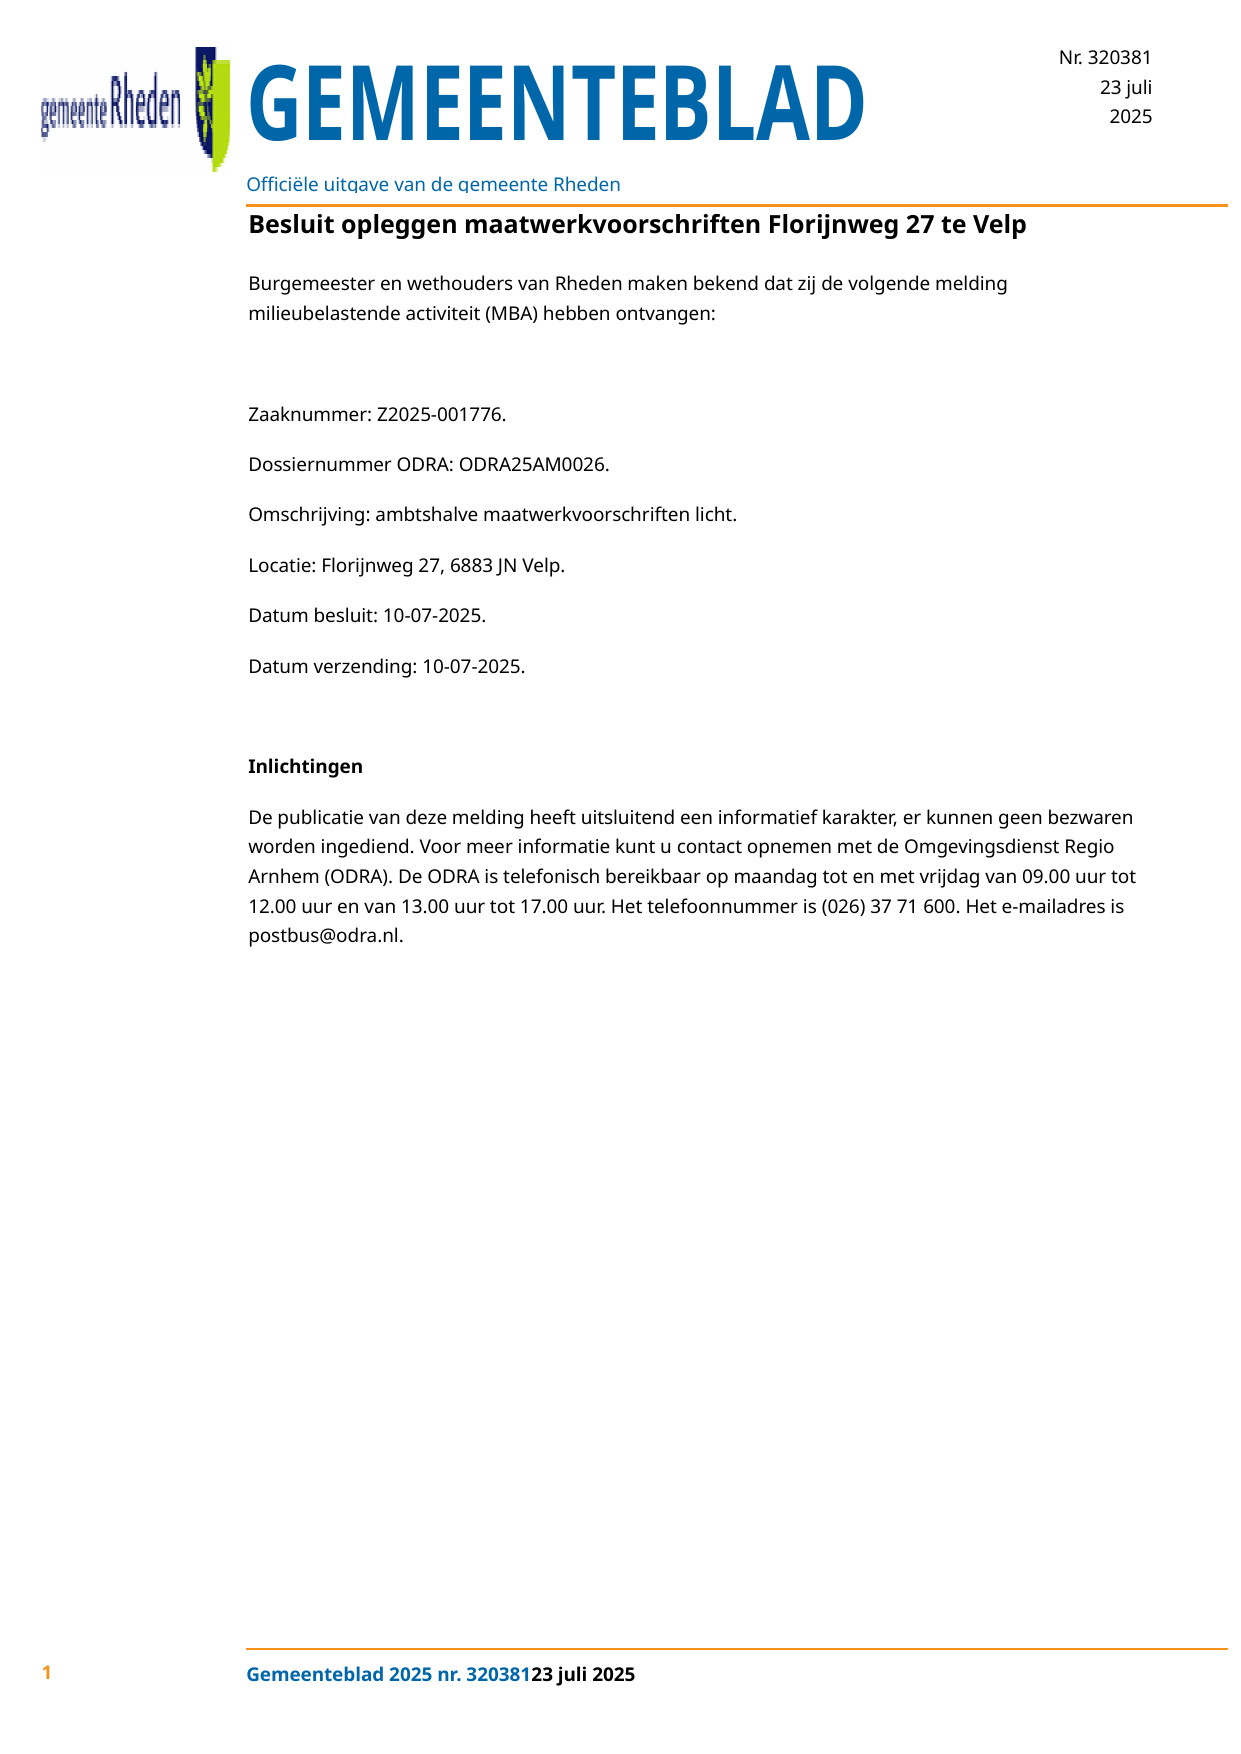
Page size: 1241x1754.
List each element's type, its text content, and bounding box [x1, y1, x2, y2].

text Datum besluit: 10-07-2025. [248, 602, 1152, 628]
text Burgemeester en wethouders van Rheden maken bekend dat zij de volgende melding milieubelastende activiteit (MBA) hebben ontvangen: [248, 270, 1152, 326]
text Omschrijving: ambtshalve maatwerkvoorschriften licht. [248, 502, 1152, 527]
text Inlichtingen [248, 754, 1152, 779]
text Zaaknummer: Z2025-001776. [248, 401, 1152, 426]
text Dossiernummer ODRA: ODRA25AM0026. [248, 451, 1152, 477]
text Locatie: Florijnweg 27, 6883 JN Velp. [248, 552, 1152, 578]
text Besluit opleggen maatwerkvoorschriften Florijnweg 27 te Velp [248, 207, 1152, 241]
text Datum verzending: 10-07-2025. [248, 653, 1152, 678]
text De publicatie van deze melding heeft uitsluitend een informatief karakter, er kunnen geen bezwaren worden ingediend. Voor meer informatie kunt u contact opnemen met de Omgevingsdienst Regio Arnhem (ODRA). De ODRA is telefonisch bereikbaar op maandag tot en met vrijdag van 09.00 uur tot 12.00 uur en van 13.00 uur tot 17.00 uur. Het telefoonnummer is (026) 37 71 600. Het e-mailadres is postbus@odra.nl. [248, 804, 1152, 948]
picture [41, 47, 231, 172]
